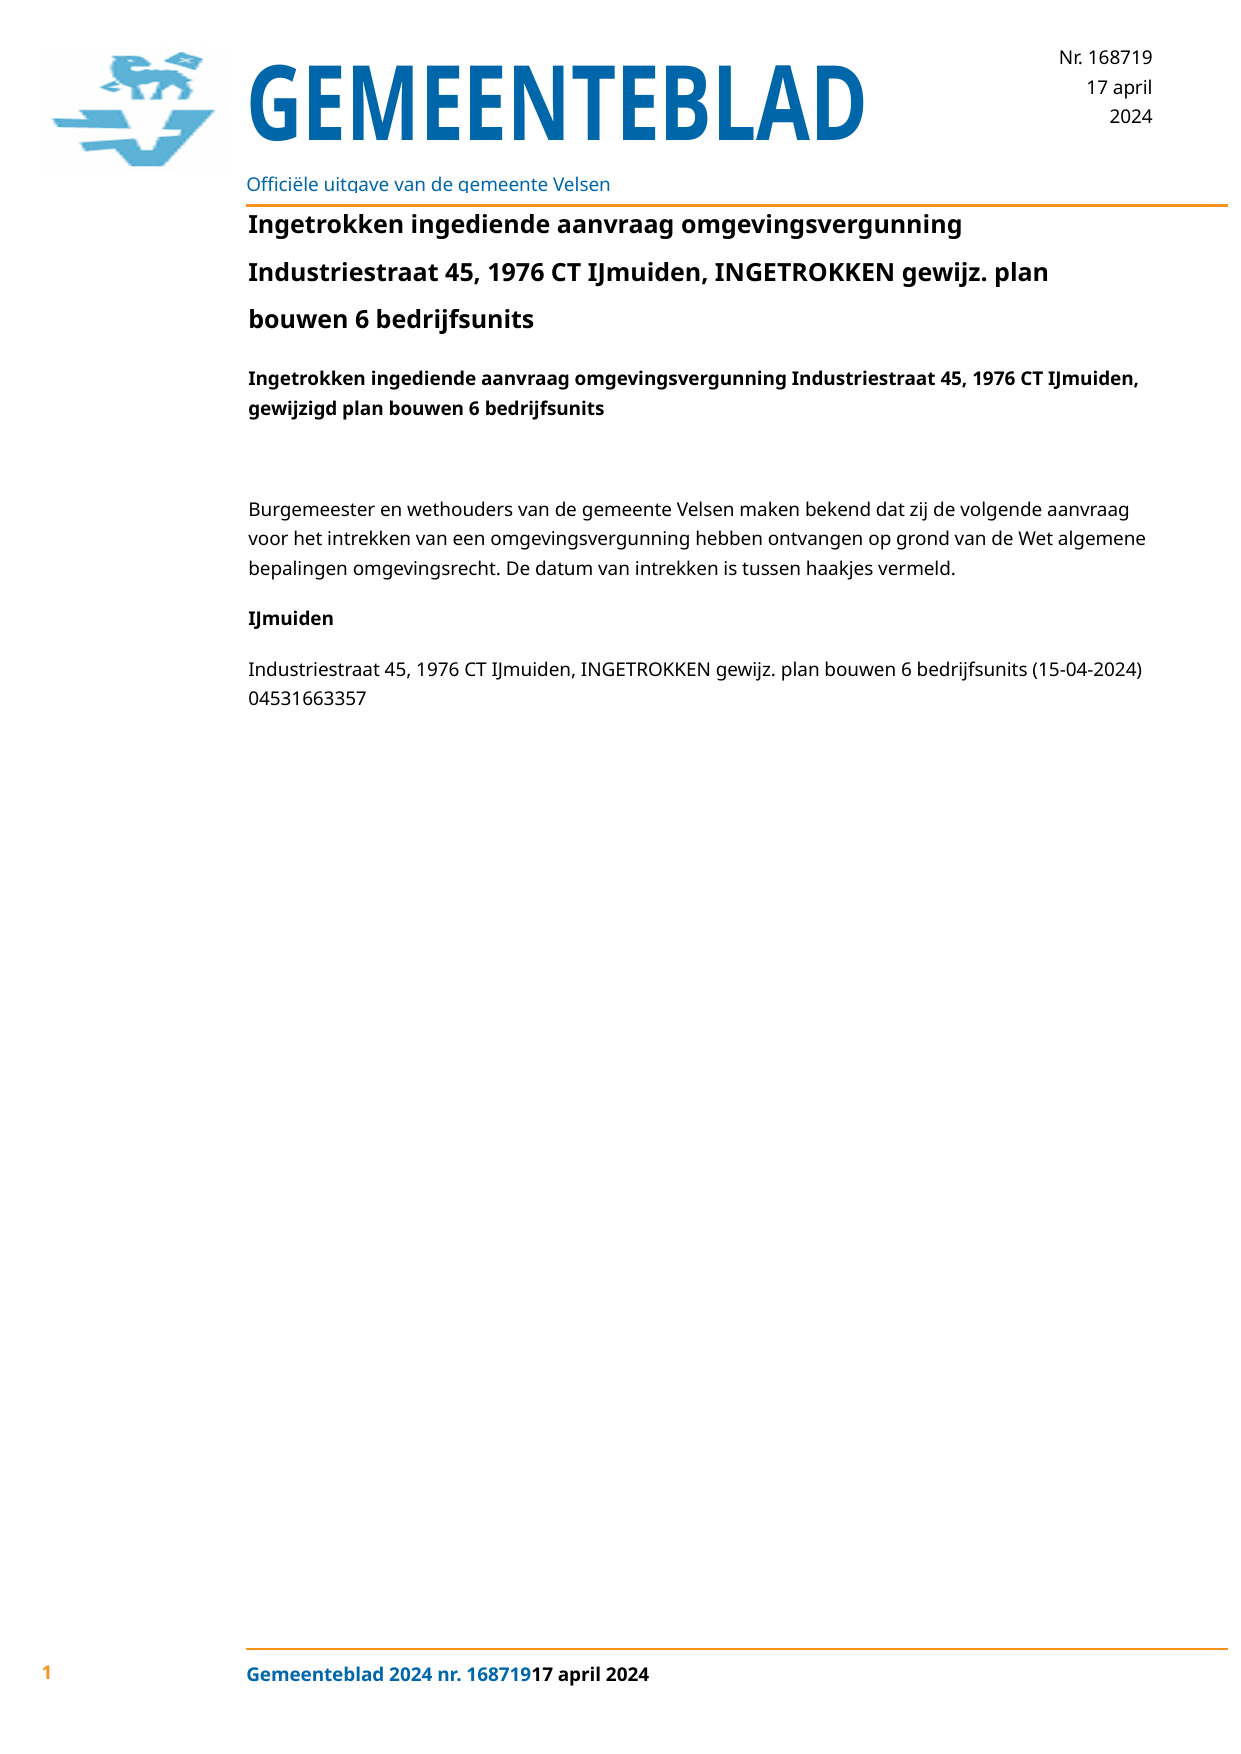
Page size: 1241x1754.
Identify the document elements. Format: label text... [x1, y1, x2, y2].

text Ingetrokken ingediende aanvraag omgevingsvergunning Industriestraat 45, 1976 CT IJmuiden, INGETROKKEN gewijz. plan bouwen 6 bedrijfsunits [248, 207, 1152, 336]
text Burgemeester en wethouders van de gemeente Velsen maken bekend dat zij de volgende aanvraag voor het intrekken van een omgevingsvergunning hebben ontvangen op grond van de Wet algemene bepalingen omgevingsrecht. De datum van intrekken is tussen haakjes vermeld. [248, 496, 1152, 581]
picture [41, 47, 231, 172]
text Ingetrokken ingediende aanvraag omgevingsvergunning Industriestraat 45, 1976 CT IJmuiden, gewijzigd plan bouwen 6 bedrijfsunits [248, 366, 1152, 421]
text IJmuiden [248, 606, 1152, 631]
text Industriestraat 45, 1976 CT IJmuiden, INGETROKKEN gewijz. plan bouwen 6 bedrijfsunits (15-04-2024) 04531663357 [248, 656, 1152, 711]
